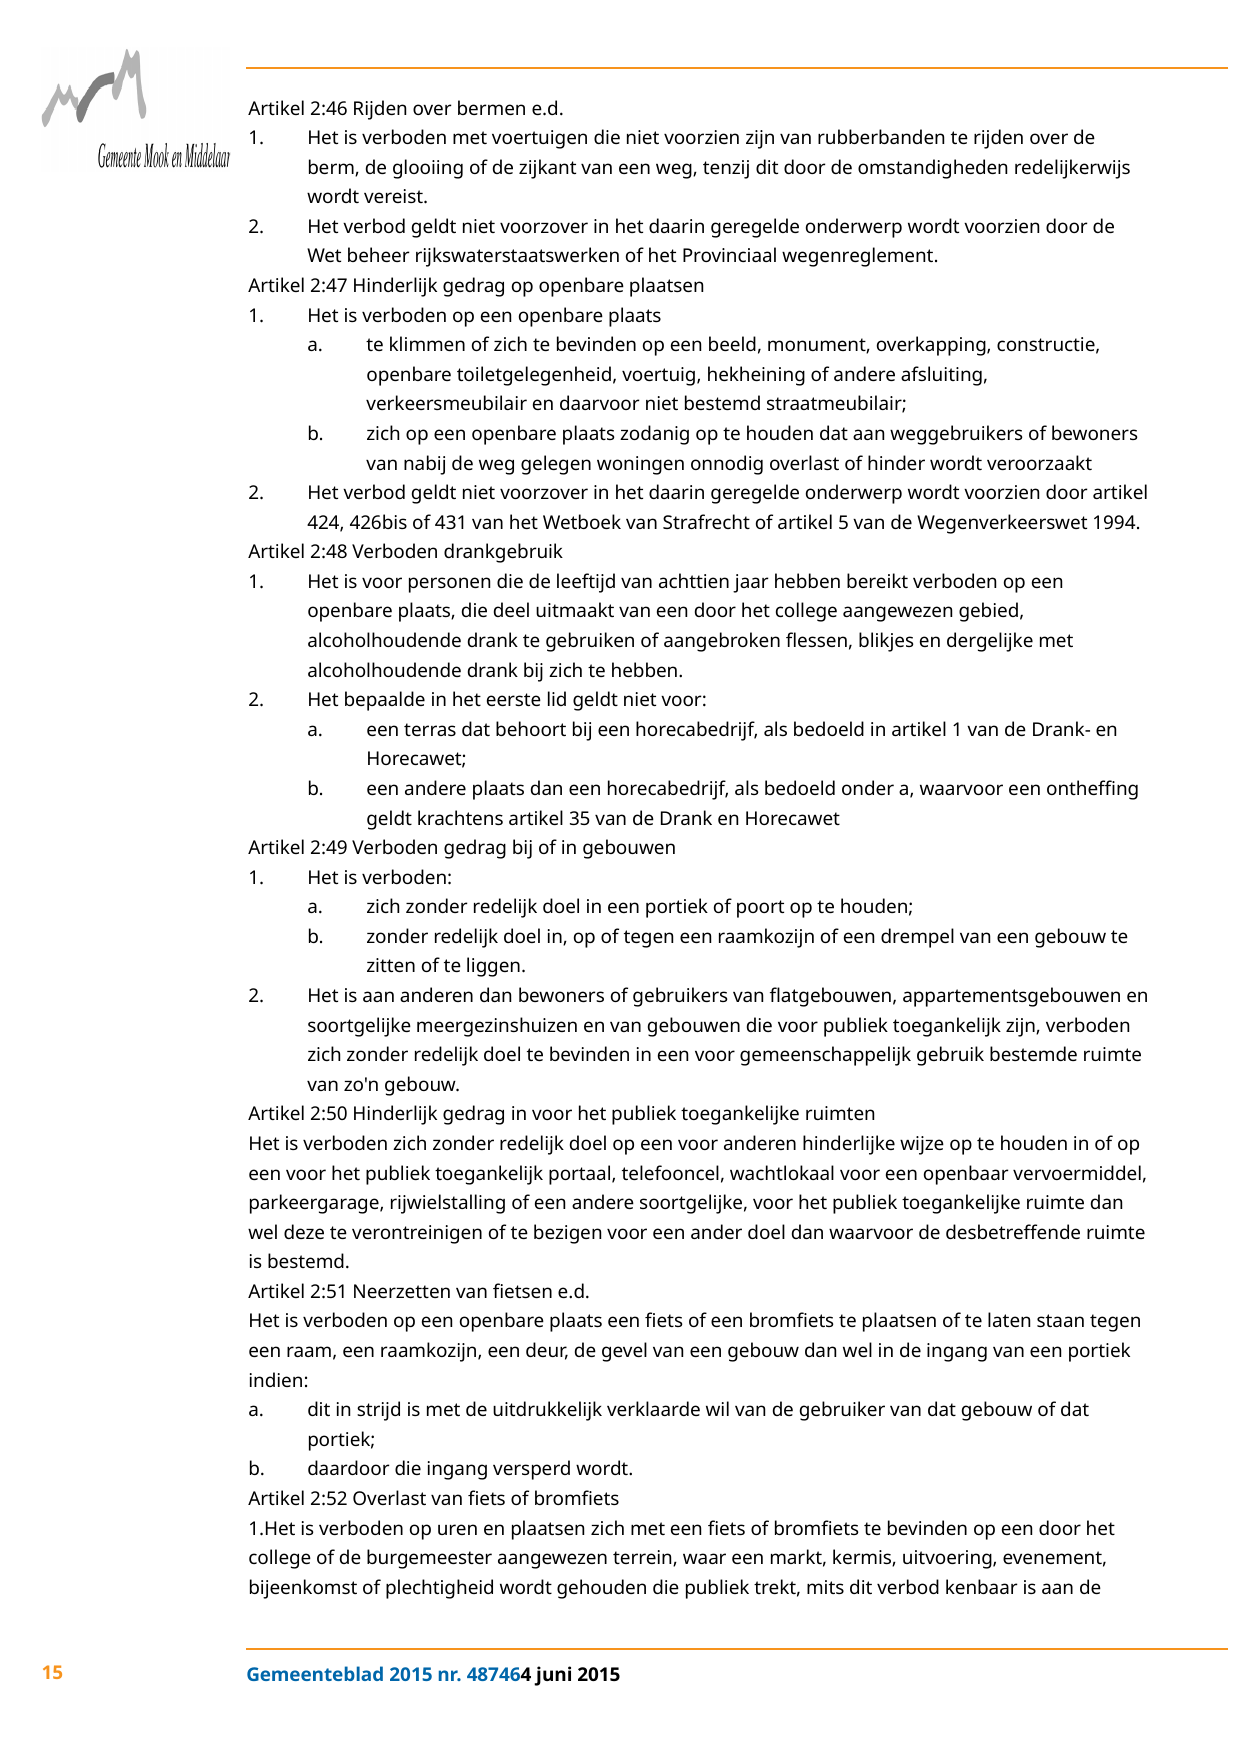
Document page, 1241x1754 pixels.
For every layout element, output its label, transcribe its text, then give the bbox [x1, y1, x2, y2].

text Artikel 2:50 Hinderlijk gedrag in voor het publiek toegankelijke ruimten [248, 1101, 1152, 1126]
list dit in strijd is met de uitdrukkelijk verklaarde wil van de gebruiker van dat gebouw of dat portiek; [248, 1396, 1152, 1452]
text 1.Het is verboden op uren en plaatsen zich met een fiets of bromfiets te bevinden op een door het college of de burgemeester aangewezen terrein, waar een markt, kermis, uitvoering, evenement, bijeenkomst of plechtigheid wordt gehouden die publiek trekt, mits dit verbod kenbaar is aan de [248, 1515, 1152, 1600]
text Artikel 2:48 Verboden drankgebruik [248, 538, 1152, 564]
text Artikel 2:47 Hinderlijk gedrag op openbare plaatsen [248, 272, 1152, 298]
list Het is voor personen die de leeftijd van achttien jaar hebben bereikt verboden op een openbare plaats, die deel uitmaakt van een door het college aangewezen gebied, alcoholhoudende drank te gebruiken of aangebroken flessen, blikjes en dergelijke met alcoholhoudende drank bij zich te hebben. [248, 568, 1152, 683]
text Artikel 2:46 Rijden over bermen e.d. [248, 95, 1152, 121]
text Artikel 2:49 Verboden gedrag bij of in gebouwen [248, 834, 1152, 860]
list Het is aan anderen dan bewoners of gebruikers van flatgebouwen, appartementsgebouwen en soortgelijke meergezinshuizen en van gebouwen die voor publiek toegankelijk zijn, verboden zich zonder redelijk doel te bevinden in een voor gemeenschappelijk gebruik bestemde ruimte van zo'n gebouw. [248, 982, 1152, 1097]
list een terras dat behoort bij een horecabedrijf, als bedoeld in artikel 1 van de Drank- en Horecawet; [307, 716, 1152, 771]
list zonder redelijk doel in, op of tegen een raamkozijn of een drempel van een gebouw te zitten of te liggen. [307, 923, 1152, 978]
text Artikel 2:52 Overlast van fiets of bromfiets [248, 1485, 1152, 1511]
list daardoor die ingang versperd wordt. [248, 1456, 1152, 1481]
list een andere plaats dan een horecabedrijf, als bedoeld onder a, waarvoor een ontheffing geldt krachtens artikel 35 van de Drank en Horecawet [307, 775, 1152, 831]
list Het is verboden met voertuigen die niet voorzien zijn van rubberbanden te rijden over de berm, de glooiing of de zijkant van een weg, tenzij dit door de omstandigheden redelijkerwijs wordt vereist. [248, 124, 1152, 209]
list Het is verboden op een openbare plaats [248, 302, 1152, 328]
text Het is verboden op een openbare plaats een fiets of een bromfiets te plaatsen of te laten staan tegen een raam, een raamkozijn, een deur, de gevel van een gebouw dan wel in de ingang van een portiek indien: [248, 1308, 1152, 1393]
text Artikel 2:51 Neerzetten van fietsen e.d. [248, 1278, 1152, 1304]
list zich zonder redelijk doel in een portiek of poort op te houden; [307, 893, 1152, 919]
list Het verbod geldt niet voorzover in het daarin geregelde onderwerp wordt voorzien door artikel 424, 426bis of 431 van het Wetboek van Strafrecht of artikel 5 van de Wegenverkeerswet 1994. [248, 479, 1152, 535]
list te klimmen of zich te bevinden op een beeld, monument, overkapping, constructie, openbare toiletgelegenheid, voertuig, hekheining of andere afsluiting, verkeersmeubilair en daarvoor niet bestemd straatmeubilair; [307, 331, 1152, 416]
list Het bepaalde in het eerste lid geldt niet voor: [248, 686, 1152, 712]
list zich op een openbare plaats zodanig op te houden dat aan weggebruikers of bewoners van nabij de weg gelegen woningen onnodig overlast of hinder wordt veroorzaakt [307, 420, 1152, 476]
text Het is verboden zich zonder redelijk doel op een voor anderen hinderlijke wijze op te houden in of op een voor het publiek toegankelijk portaal, telefooncel, wachtlokaal voor een openbaar vervoermiddel, parkeergarage, rijwielstalling of een andere soortgelijke, voor het publiek toegankelijke ruimte dan wel deze te verontreinigen of te bezigen voor een ander doel dan waarvoor de desbetreffende ruimte is bestemd. [248, 1130, 1152, 1274]
list Het verbod geldt niet voorzover in het daarin geregelde onderwerp wordt voorzien door de Wet beheer rijkswaterstaatswerken of het Provinciaal wegenreglement. [248, 213, 1152, 268]
list Het is verboden: [248, 864, 1152, 890]
picture [41, 47, 231, 172]
